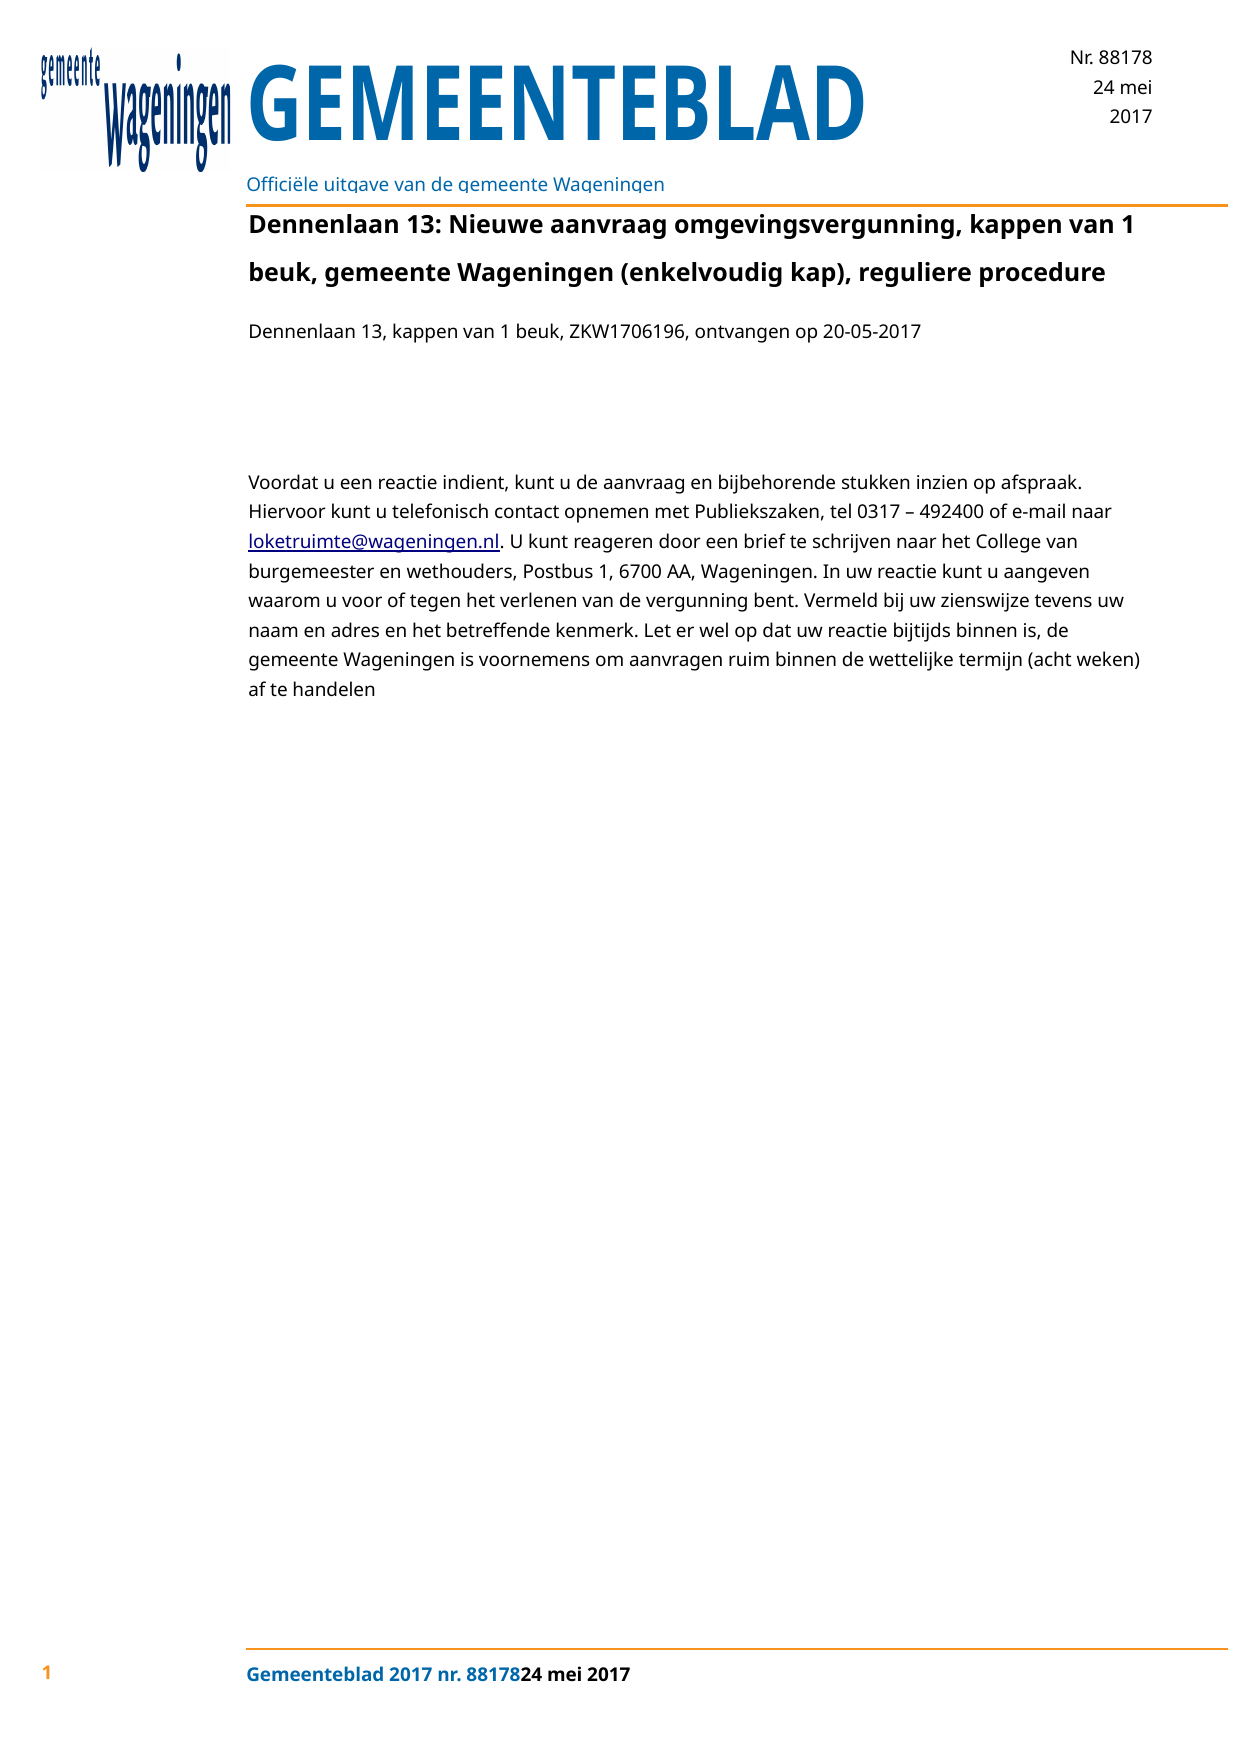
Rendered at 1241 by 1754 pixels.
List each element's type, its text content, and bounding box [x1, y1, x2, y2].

picture [41, 47, 231, 172]
text Voordat u een reactie indient, kunt u de aanvraag en bijbehorende stukken inzien op afspraak. Hiervoor kunt u telefonisch contact opnemen met Publiekszaken, tel 0317 – 492400 of e-mail naar loketruimte@wageningen.nl. U kunt reageren door een brief te schrijven naar het College van burgemeester en wethouders, Postbus 1, 6700 AA, Wageningen. In uw reactie kunt u aangeven waarom u voor of tegen het verlenen van de vergunning bent. Vermeld bij uw zienswijze tevens uw naam en adres en het betreffende kenmerk. Let er wel op dat uw reactie bijtijds binnen is, de gemeente Wageningen is voornemens om aanvragen ruim binnen de wettelijke termijn (acht weken) af te handelen [248, 469, 1152, 702]
text Dennenlaan 13, kappen van 1 beuk, ZKW1706196, ontvangen op 20-05-2017 [248, 318, 1152, 344]
text Dennenlaan 13: Nieuwe aanvraag omgevingsvergunning, kappen van 1 beuk, gemeente Wageningen (enkelvoudig kap), reguliere procedure [248, 207, 1152, 288]
